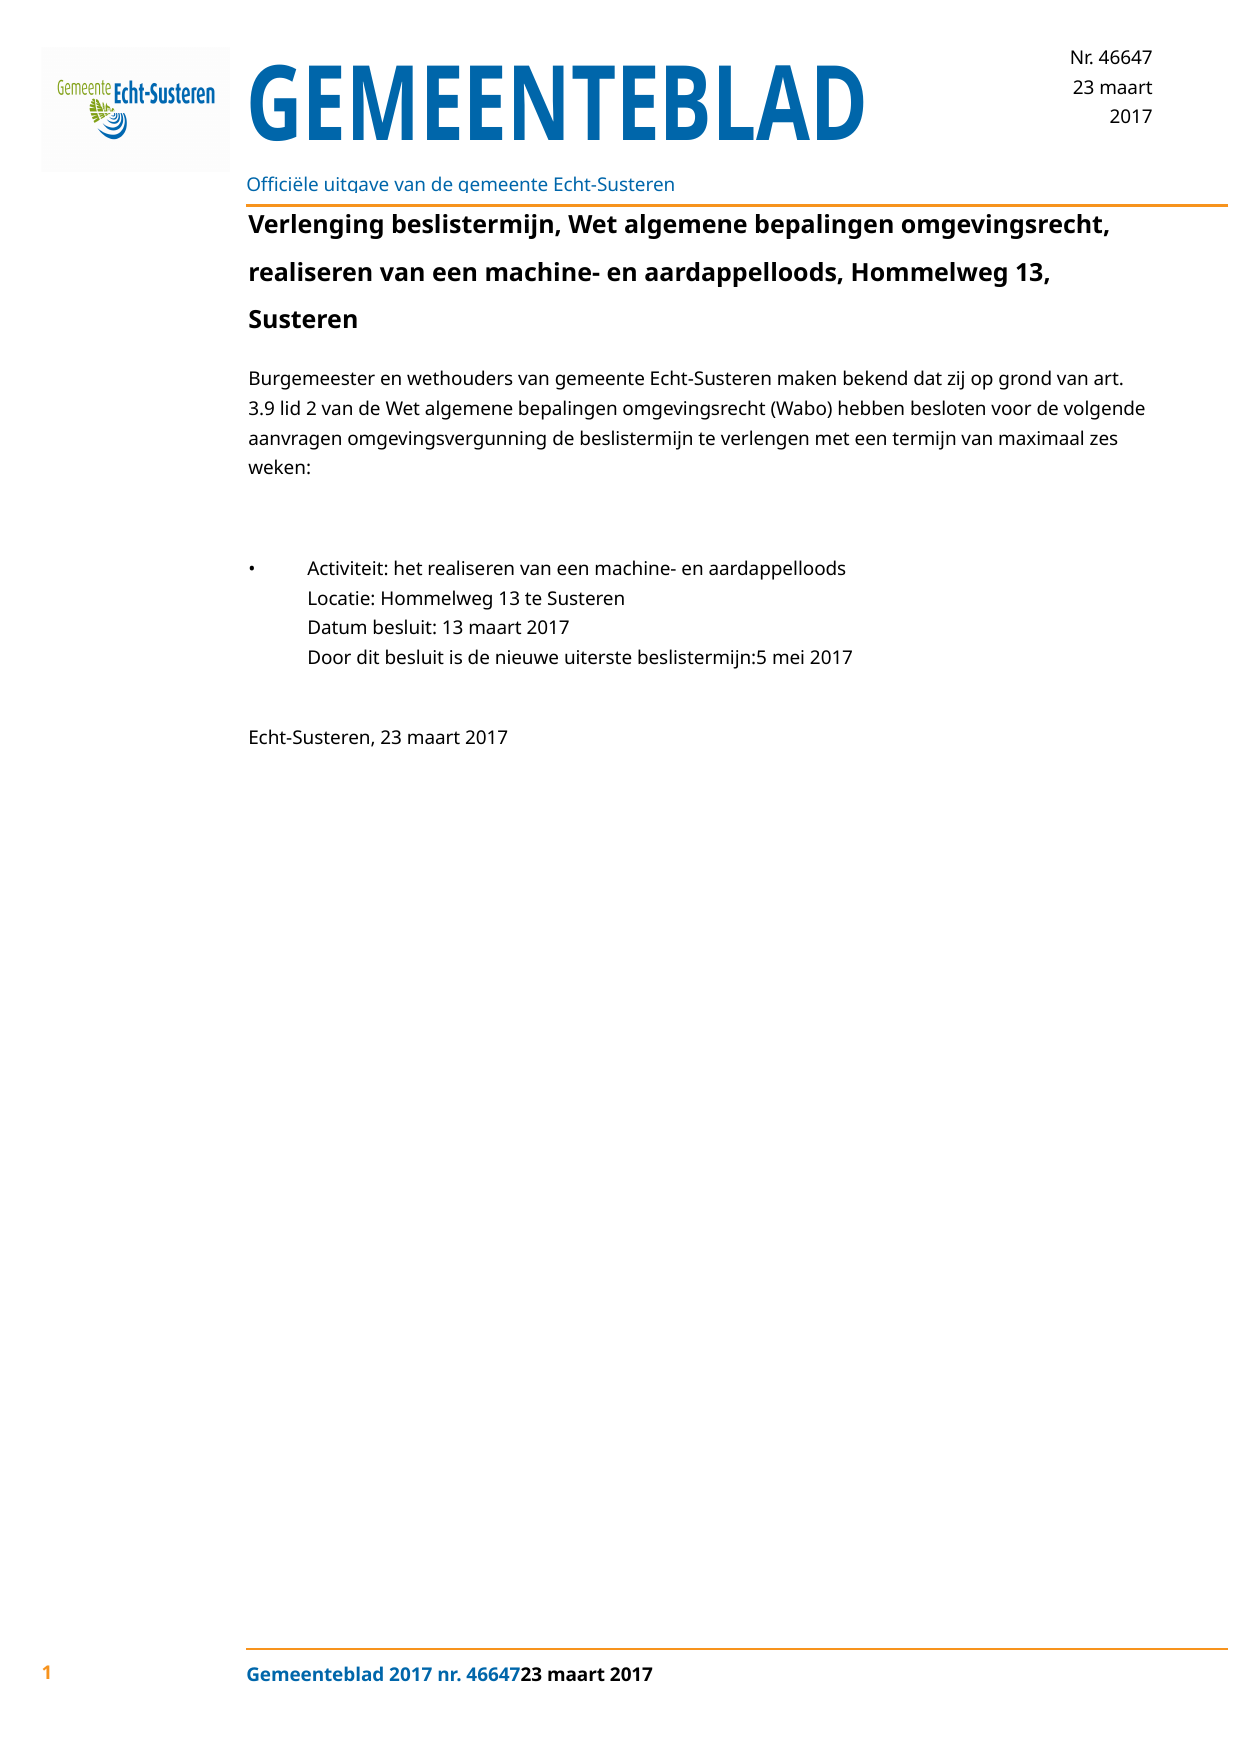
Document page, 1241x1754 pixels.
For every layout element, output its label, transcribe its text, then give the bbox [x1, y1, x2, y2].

list Activiteit: het realiseren van een machine- en aardappelloods [248, 555, 1152, 581]
text Echt-Susteren, 23 maart 2017 [248, 724, 1152, 749]
picture [41, 47, 231, 172]
text Burgemeester en wethouders van gemeente Echt-Susteren maken bekend dat zij op grond van art. 3.9 lid 2 van de Wet algemene bepalingen omgevingsrecht (Wabo) hebben besloten voor de volgende aanvragen omgevingsvergunning de beslistermijn te verlengen met een termijn van maximaal zes weken: [248, 366, 1152, 480]
list Datum besluit: 13 maart 2017 [248, 614, 1152, 640]
list Door dit besluit is de nieuwe uiterste beslistermijn:5 mei 2017 [248, 644, 1152, 669]
list Locatie: Hommelweg 13 te Susteren [248, 585, 1152, 610]
text Verlenging beslistermijn, Wet algemene bepalingen omgevingsrecht, realiseren van een machine- en aardappelloods, Hommelweg 13, Susteren [248, 207, 1152, 336]
